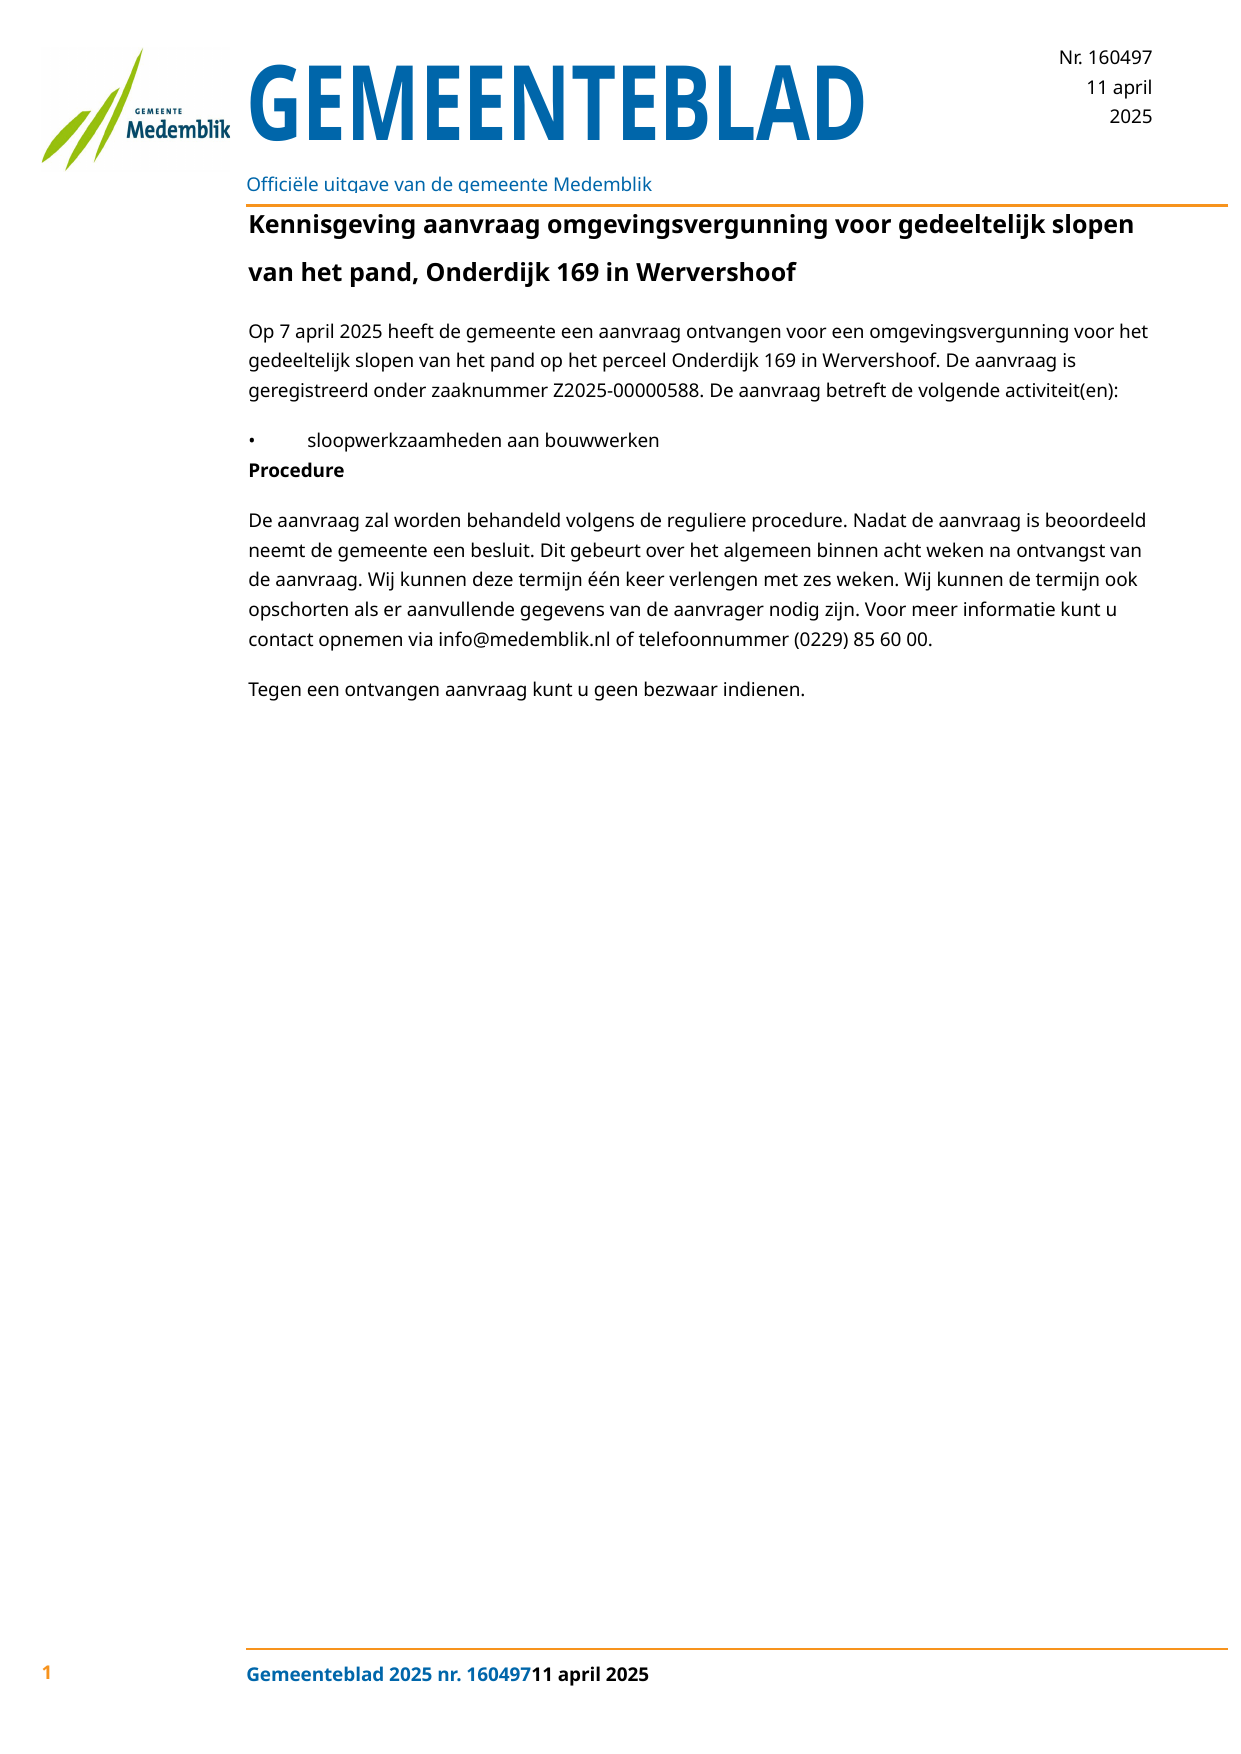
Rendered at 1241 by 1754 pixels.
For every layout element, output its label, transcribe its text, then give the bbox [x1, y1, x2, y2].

text Tegen een ontvangen aanvraag kunt u geen bezwaar indienen. [248, 676, 1152, 702]
text Procedure [248, 457, 1152, 483]
text Op 7 april 2025 heeft de gemeente een aanvraag ontvangen voor een omgevingsvergunning voor het gedeeltelijk slopen van het pand op het perceel Onderdijk 169 in Wervershoof. De aanvraag is geregistreerd onder zaaknummer Z2025-00000588. De aanvraag betreft de volgende activiteit(en): [248, 318, 1152, 403]
text De aanvraag zal worden behandeld volgens de reguliere procedure. Nadat de aanvraag is beoordeeld neemt de gemeente een besluit. Dit gebeurt over het algemeen binnen acht weken na ontvangst van de aanvraag. Wij kunnen deze termijn één keer verlengen met zes weken. Wij kunnen de termijn ook opschorten als er aanvullende gegevens van de aanvrager nodig zijn. Voor meer informatie kunt u contact opnemen via info@medemblik.nl of telefoonnummer (0229) 85 60 00. [248, 507, 1152, 652]
picture [41, 47, 231, 172]
text Kennisgeving aanvraag omgevingsvergunning voor gedeeltelijk slopen van het pand, Onderdijk 169 in Wervershoof [248, 207, 1152, 288]
list sloopwerkzaamheden aan bouwwerken [248, 427, 1152, 453]
